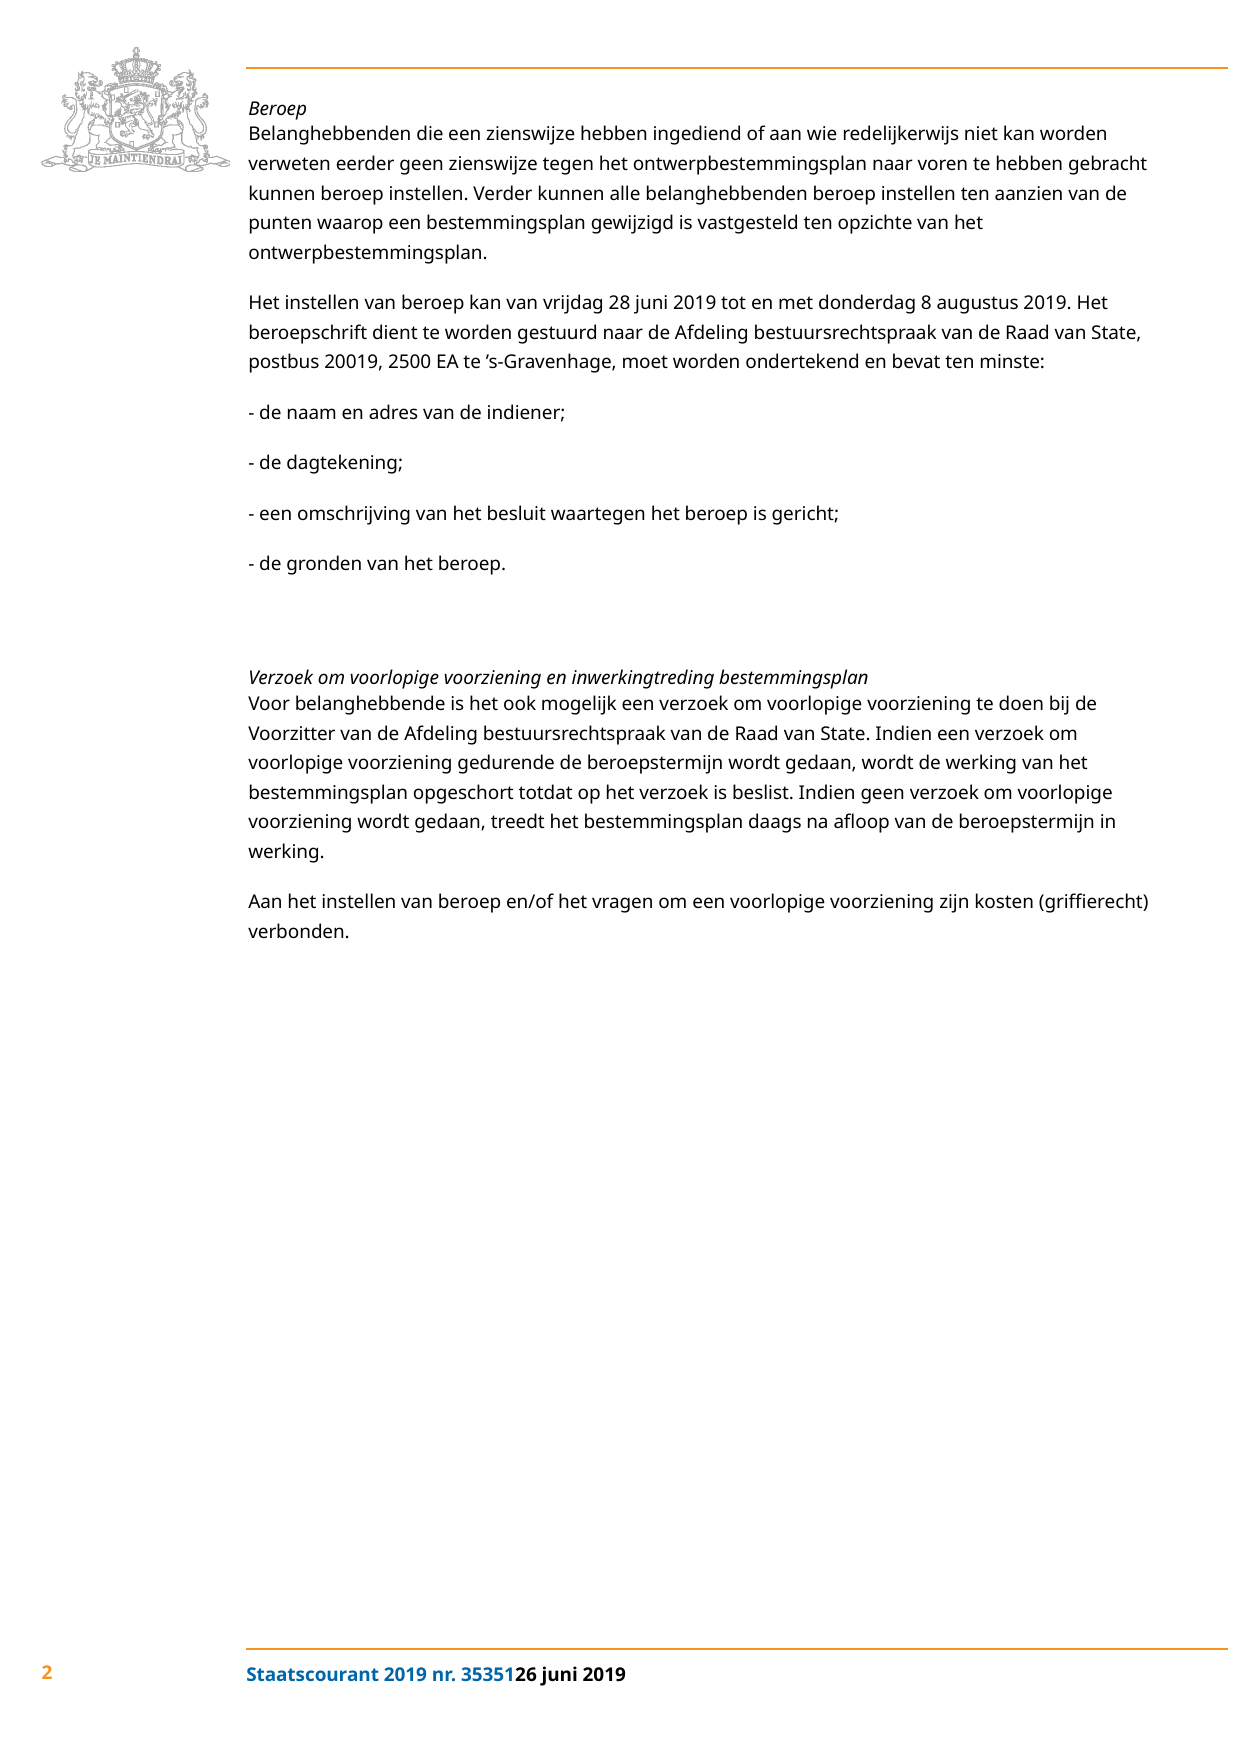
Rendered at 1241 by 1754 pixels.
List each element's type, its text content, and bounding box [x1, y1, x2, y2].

text - de naam en adres van de indiener; [248, 399, 1152, 424]
text Belanghebbenden die een zienswijze hebben ingediend of aan wie redelijkerwijs niet kan worden verweten eerder geen zienswijze tegen het ontwerpbestemmingsplan naar voren te hebben gebracht kunnen beroep instellen. Verder kunnen alle belanghebbenden beroep instellen ten aanzien van de punten waarop een bestemmingsplan gewijzigd is vastgesteld ten opzichte van het ontwerpbestemmingsplan. [248, 121, 1152, 264]
text Beroep [248, 95, 1152, 121]
picture [41, 47, 231, 172]
text Voor belanghebbende is het ook mogelijk een verzoek om voorlopige voorziening te doen bij de Voorzitter van de Afdeling bestuursrechtspraak van de Raad van State. Indien een verzoek om voorlopige voorziening gedurende de beroepstermijn wordt gedaan, wordt de werking van het bestemmingsplan opgeschort totdat op het verzoek is beslist. Indien geen verzoek om voorlopige voorziening wordt gedaan, treedt het bestemmingsplan daags na afloop van de beroepstermijn in werking. [248, 690, 1152, 864]
text - een omschrijving van het besluit waartegen het beroep is gericht; [248, 500, 1152, 525]
text Verzoek om voorlopige voorziening en inwerkingtreding bestemmingsplan [248, 664, 1152, 690]
text Het instellen van beroep kan van vrijdag 28 juni 2019 tot en met donderdag 8 augustus 2019. Het beroepschrift dient te worden gestuurd naar de Afdeling bestuursrechtspraak van de Raad van State, postbus 20019, 2500 EA te ’s-Gravenhage, moet worden ondertekend en bevat ten minste: [248, 289, 1152, 374]
text Aan het instellen van beroep en/of het vragen om een voorlopige voorziening zijn kosten (griffierecht) verbonden. [248, 888, 1152, 944]
text - de gronden van het beroep. [248, 550, 1152, 576]
text - de dagtekening; [248, 449, 1152, 475]
